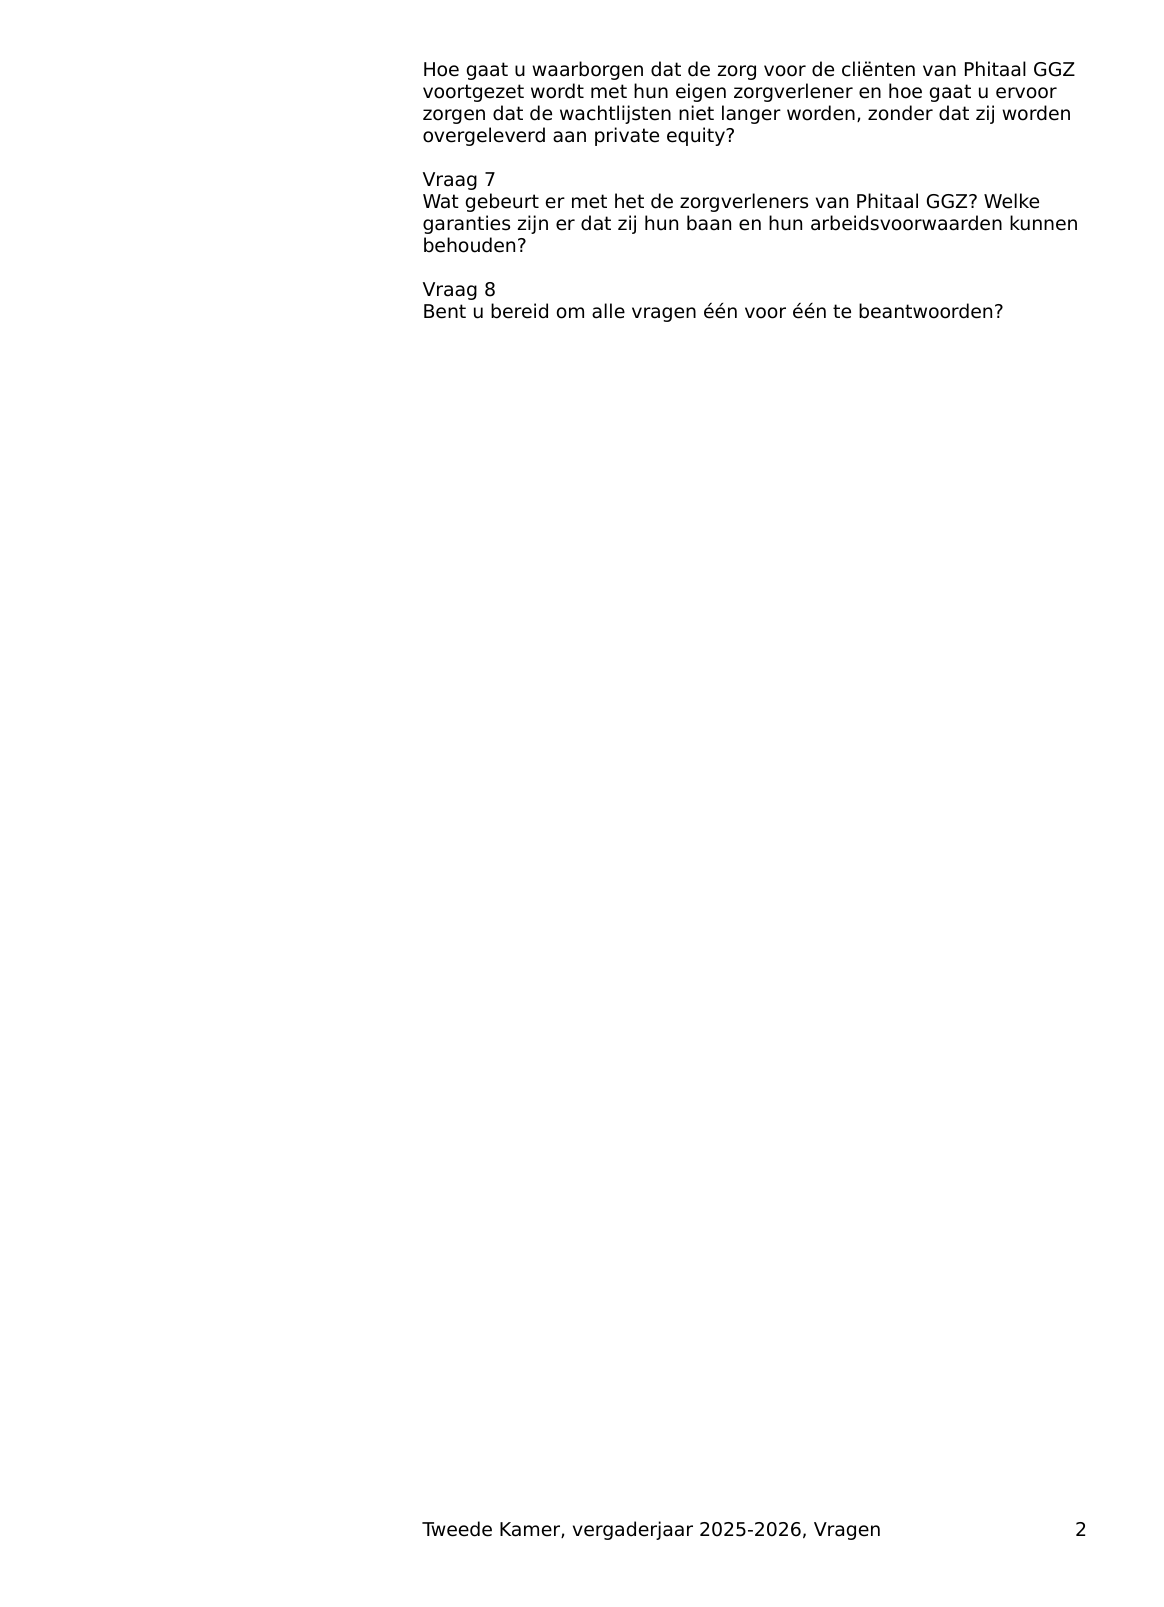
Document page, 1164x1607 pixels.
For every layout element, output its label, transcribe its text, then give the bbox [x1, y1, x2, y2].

text Bent u bereid om alle vragen één voor één te beantwoorden? [422, 301, 1087, 323]
text Hoe gaat u waarborgen dat de zorg voor de cliënten van Phitaal GGZ voortgezet wordt met hun eigen zorgverlener en hoe gaat u ervoor zorgen dat de wachtlijsten niet langer worden, zonder dat zij worden overgeleverd aan private equity? [422, 59, 1087, 147]
text Vraag 7 [422, 169, 1087, 191]
text Wat gebeurt er met het de zorgverleners van Phitaal GGZ? Welke garanties zijn er dat zij hun baan en hun arbeidsvoorwaarden kunnen behouden? [422, 191, 1087, 257]
text Vraag 8 [422, 279, 1087, 301]
